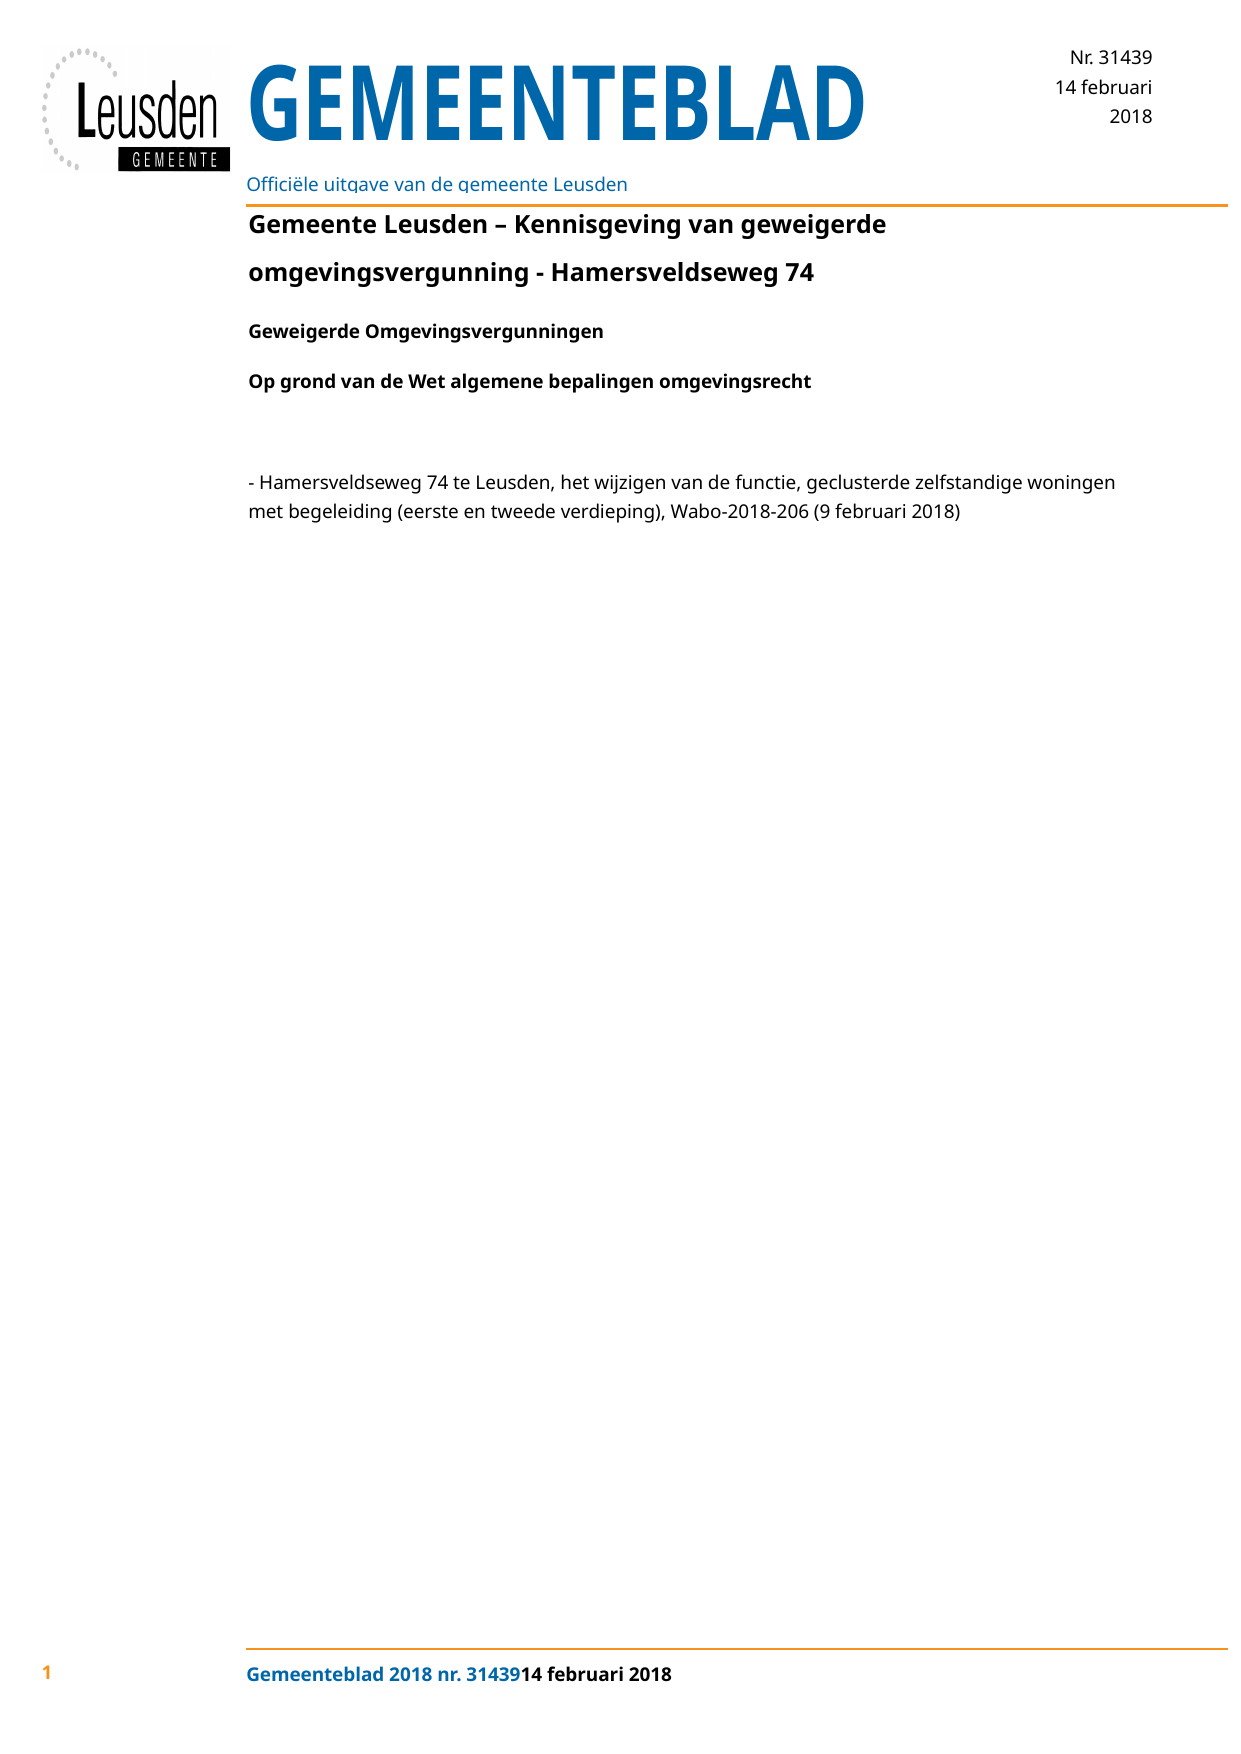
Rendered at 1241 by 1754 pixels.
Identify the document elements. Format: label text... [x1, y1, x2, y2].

text Op grond van de Wet algemene bepalingen omgevingsrecht [248, 368, 1152, 394]
text Geweigerde Omgevingsvergunningen [248, 318, 1152, 344]
text - Hamersveldseweg 74 te Leusden, het wijzigen van de functie, geclusterde zelfstandige woningen met begeleiding (eerste en tweede verdieping), Wabo-2018-206 (9 februari 2018) [248, 469, 1152, 524]
picture [41, 47, 231, 172]
text Gemeente Leusden – Kennisgeving van geweigerde omgevingsvergunning - Hamersveldseweg 74 [248, 207, 1152, 288]
